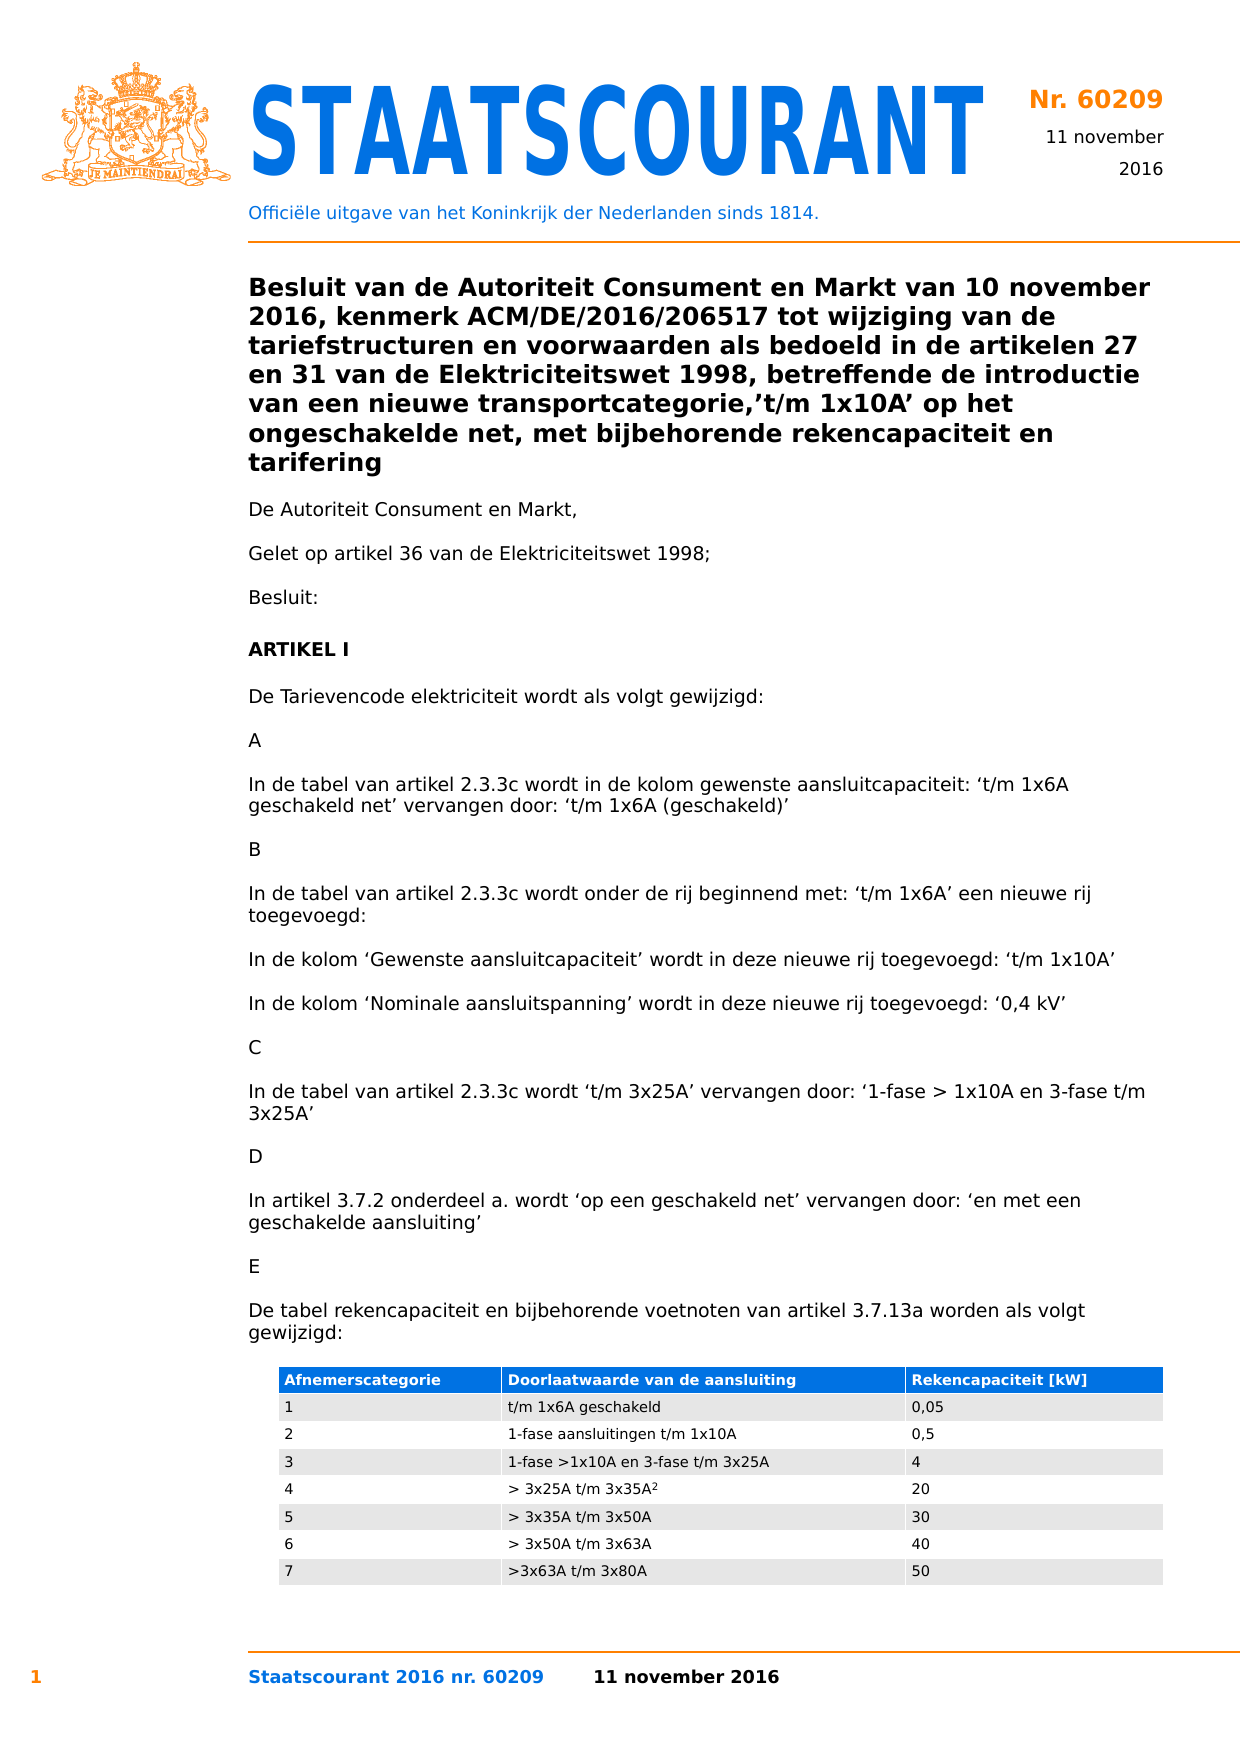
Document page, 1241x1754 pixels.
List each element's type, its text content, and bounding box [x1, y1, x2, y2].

text E [248, 1256, 1163, 1278]
table_header Nr. 60209 [998, 62, 1240, 121]
table_cell 1-fase aansluitingen t/m 1x10A [502, 1422, 905, 1448]
table_cell 4 [906, 1449, 1163, 1475]
text In de tabel van artikel 2.3.3c wordt in de kolom gewenste aansluitcapaciteit: ‘t/m 1x6A geschakeld net’ vervangen door: ‘t/m 1x6A (geschakeld)’ [248, 773, 1163, 817]
text De Tarievencode elektriciteit wordt als volgt gewijzigd: [248, 686, 1163, 708]
subtitle ARTIKEL I [248, 639, 1163, 661]
table_cell 1-fase >1x10A en 3-fase t/m 3x25A [502, 1449, 905, 1475]
table_cell 11 november [998, 121, 1240, 153]
table_cell 2016 [998, 153, 1240, 203]
text In de tabel van artikel 2.3.3c wordt ‘t/m 3x25A’ vervangen door: ‘1-fase > 1x10A en 3-fase t/m 3x25A’ [248, 1081, 1163, 1124]
table_cell 6 [279, 1531, 501, 1557]
text Besluit: [248, 587, 1163, 609]
table_cell t/m 1x6A geschakeld [502, 1394, 905, 1421]
table_header Doorlaatwaarde van de aansluiting [502, 1367, 905, 1393]
text A [248, 729, 1163, 752]
subtitle Besluit van de Autoriteit Consument en Markt van 10 november 2016, kenmerk ACM/DE/2016/206517 tot wijziging van de tariefstructuren en voorwaarden als bedoeld in de artikelen 27 en 31 van de Elektriciteitswet 1998, betreffende de introductie van een nieuwe transportcategorie,’t/m 1x10A’ op het ongeschakelde net, met bijbehorende rekencapaciteit en tarifering [248, 273, 1163, 477]
text De Autoriteit Consument en Markt, [248, 499, 1163, 521]
table_cell > 3x25A t/m 3x35A2 [502, 1476, 905, 1503]
table_header Afnemerscategorie [279, 1367, 501, 1393]
table_cell >3x63A t/m 3x80A [502, 1559, 905, 1585]
text D [248, 1146, 1163, 1168]
text C [248, 1037, 1163, 1059]
table_cell 0,5 [906, 1422, 1163, 1448]
table_cell > 3x50A t/m 3x63A [502, 1531, 905, 1557]
table_header [25, 62, 248, 241]
table_cell 50 [906, 1559, 1163, 1585]
text Gelet op artikel 36 van de Elektriciteitswet 1998; [248, 543, 1163, 565]
text In de kolom ‘Nominale aansluitspanning’ wordt in deze nieuwe rij toegevoegd: ‘0,4 kV’ [248, 993, 1163, 1015]
text In de kolom ‘Gewenste aansluitcapaciteit’ wordt in deze nieuwe rij toegevoegd: ‘t/m 1x10A’ [248, 949, 1163, 971]
table_cell 40 [906, 1531, 1163, 1557]
table_cell 1 [279, 1394, 501, 1421]
text B [248, 839, 1163, 861]
table_cell > 3x35A t/m 3x50A [502, 1504, 905, 1530]
table_cell 4 [279, 1476, 501, 1503]
text De tabel rekencapaciteit en bijbehorende voetnoten van artikel 3.7.13a worden als volgt gewijzigd: [248, 1300, 1163, 1344]
table_cell 3 [279, 1449, 501, 1475]
table_header STAATSCOURANT [248, 62, 998, 203]
table_cell 30 [906, 1504, 1163, 1530]
table_header Rekencapaciteit [kW] [906, 1367, 1163, 1393]
table_cell 7 [279, 1559, 501, 1585]
picture [41, 62, 231, 186]
table_cell Officiële uitgave van het Koninkrijk der Nederlanden sinds 1814. [248, 203, 1240, 241]
text In de tabel van artikel 2.3.3c wordt onder de rij beginnend met: ‘t/m 1x6A’ een nieuwe rij toegevoegd: [248, 883, 1163, 927]
table_cell 5 [279, 1504, 501, 1530]
table_cell 0,05 [906, 1394, 1163, 1421]
table_cell 2 [279, 1422, 501, 1448]
text In artikel 3.7.2 onderdeel a. wordt ‘op een geschakeld net’ vervangen door: ‘en met een geschakelde aansluiting’ [248, 1190, 1163, 1234]
table_cell 20 [906, 1476, 1163, 1503]
